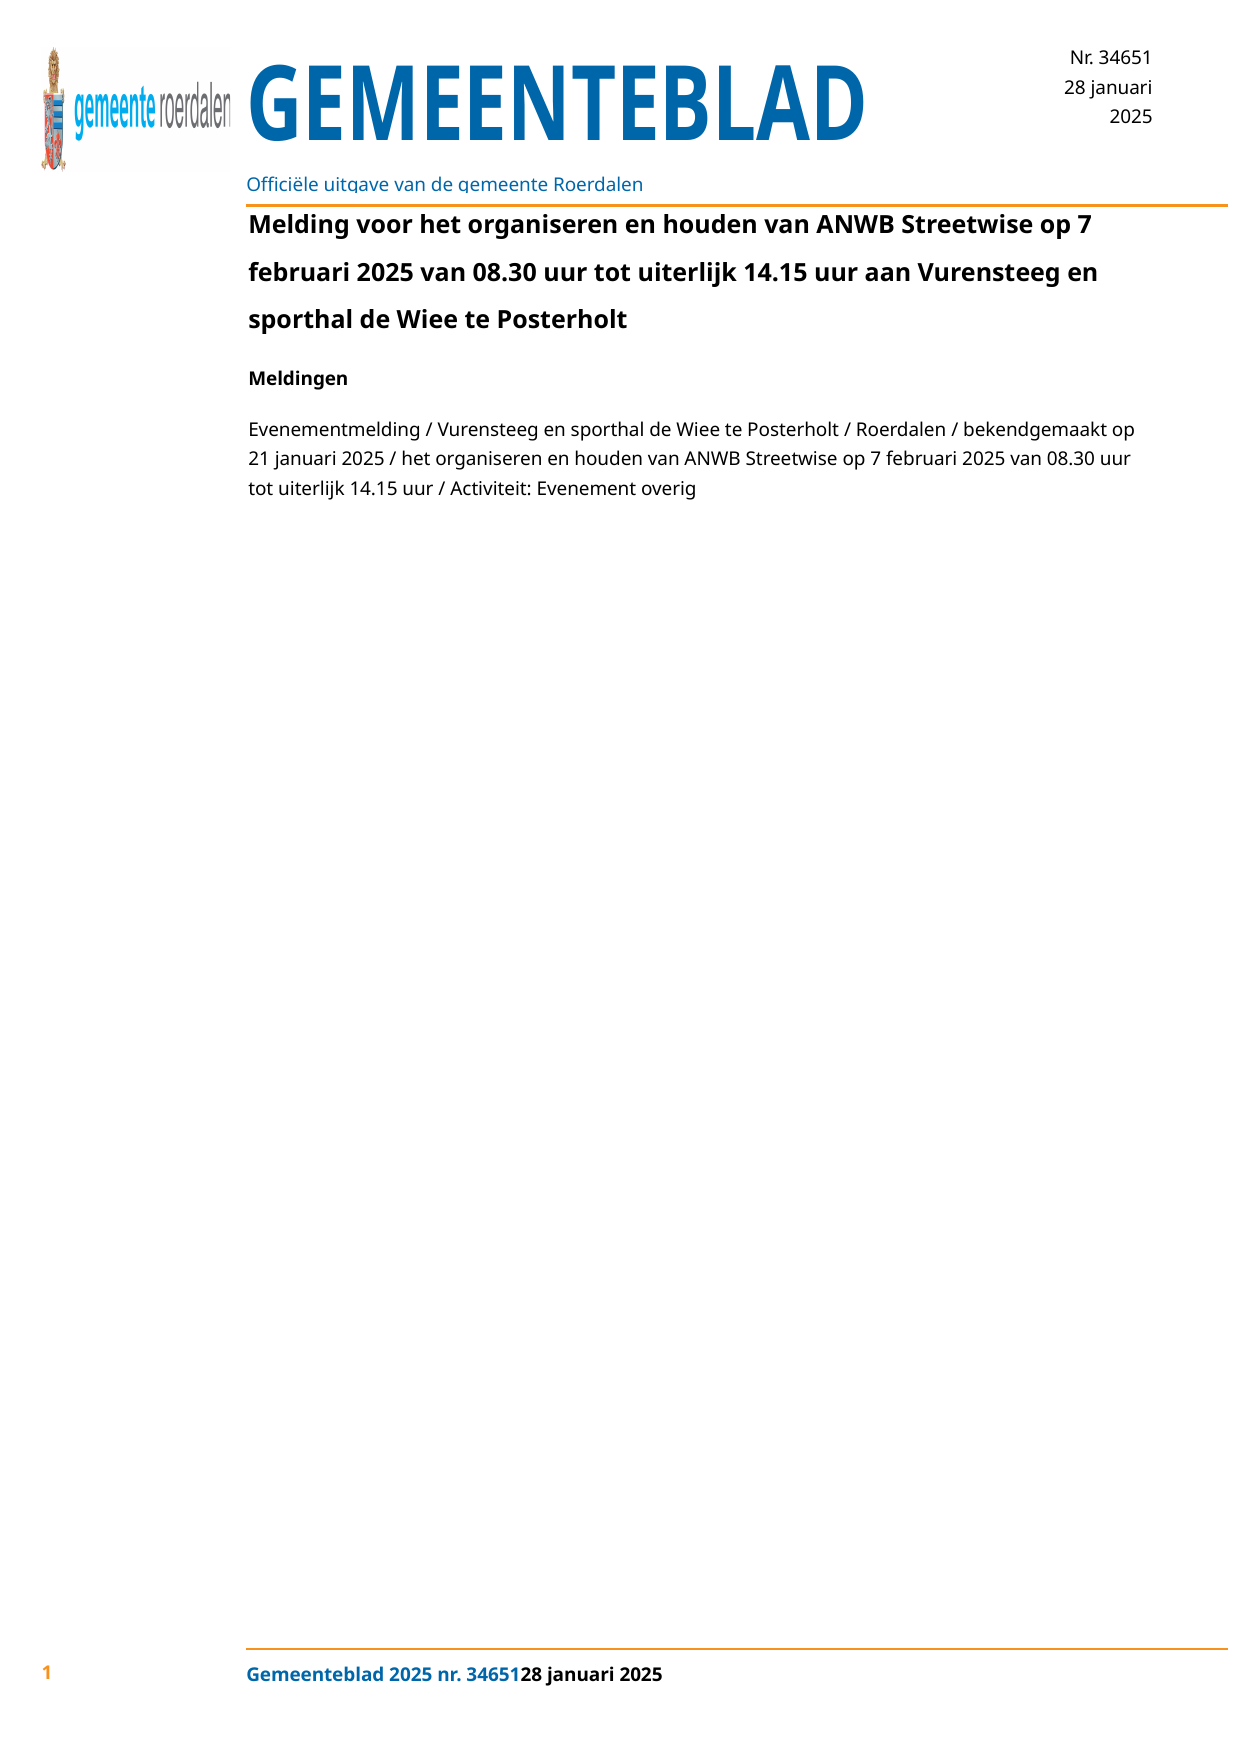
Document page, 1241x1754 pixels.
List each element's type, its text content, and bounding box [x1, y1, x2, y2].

text Meldingen [248, 366, 1152, 391]
text Evenementmelding / Vurensteeg en sporthal de Wiee te Posterholt / Roerdalen / bekendgemaakt op 21 januari 2025 / het organiseren en houden van ANWB Streetwise op 7 februari 2025 van 08.30 uur tot uiterlijk 14.15 uur / Activiteit: Evenement overig [248, 416, 1152, 501]
picture [41, 47, 231, 172]
text Melding voor het organiseren en houden van ANWB Streetwise op 7 februari 2025 van 08.30 uur tot uiterlijk 14.15 uur aan Vurensteeg en sporthal de Wiee te Posterholt [248, 207, 1152, 336]
